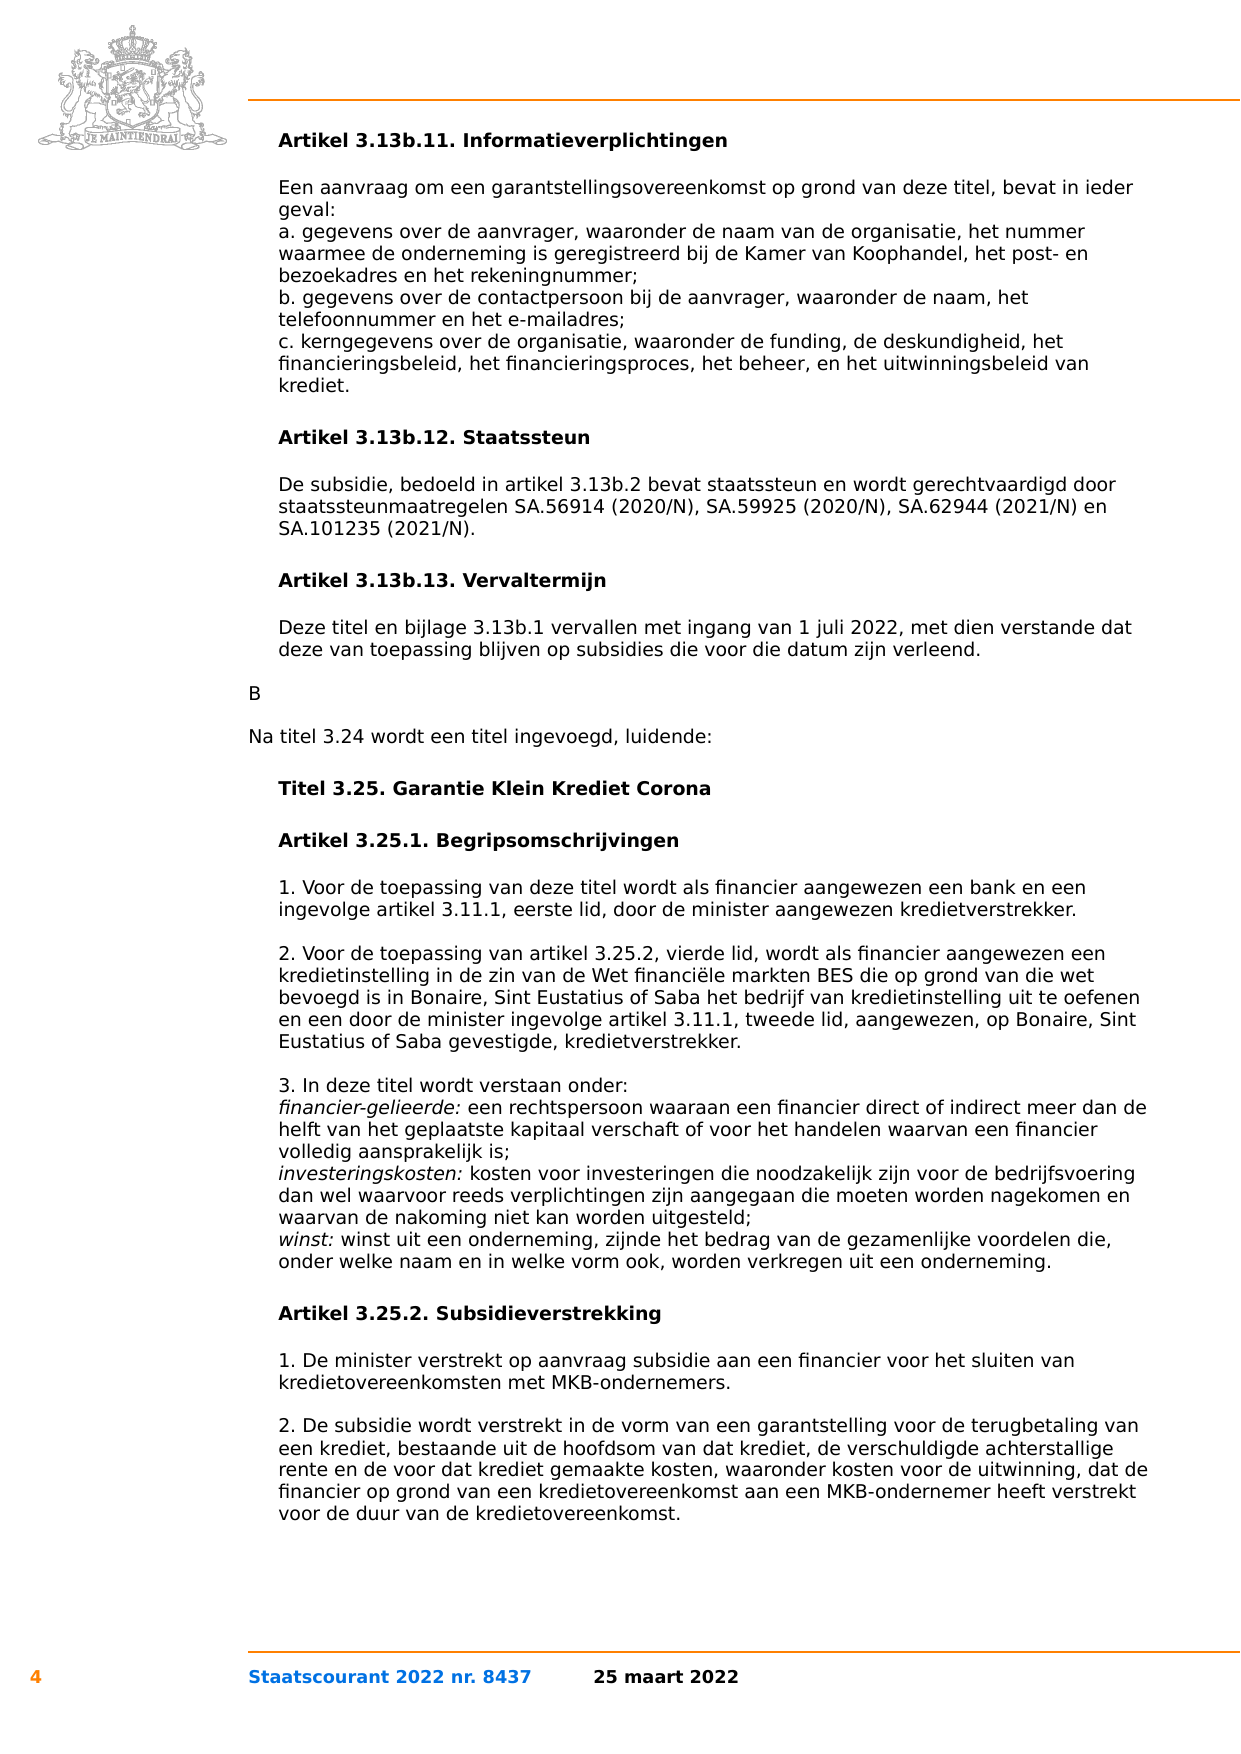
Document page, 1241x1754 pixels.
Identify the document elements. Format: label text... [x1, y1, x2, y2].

text 1. De minister verstrekt op aanvraag subsidie aan een financier voor het sluiten van kredietovereenkomsten met MKB-ondernemers. [278, 1349, 1163, 1393]
subtitle Titel 3.25. Garantie Klein Krediet Corona [278, 778, 1163, 800]
text b. gegevens over de contactpersoon bij de aanvrager, waaronder de naam, het telefoonnummer en het e-mailadres; [278, 287, 1163, 331]
subtitle Artikel 3.25.2. Subsidieverstrekking [278, 1303, 1163, 1324]
text B [248, 682, 1163, 704]
text Na titel 3.24 wordt een titel ingevoegd, luidende: [248, 726, 1163, 748]
text financier-gelieerde: een rechtspersoon waaraan een financier direct of indirect meer dan de helft van het geplaatste kapitaal verschaft of voor het handelen waarvan een financier volledig aansprakelijk is; [278, 1097, 1163, 1163]
text Deze titel en bijlage 3.13b.1 vervallen met ingang van 1 juli 2022, met dien verstande dat deze van toepassing blijven op subsidies die voor die datum zijn verleend. [278, 617, 1163, 661]
subtitle Artikel 3.13b.13. Vervaltermijn [278, 569, 1163, 592]
subtitle Artikel 3.13b.12. Staatssteun [278, 427, 1163, 449]
text Een aanvraag om een garantstellingsovereenkomst op grond van deze titel, bevat in ieder geval: [278, 177, 1163, 221]
text 2. Voor de toepassing van artikel 3.25.2, vierde lid, wordt als financier aangewezen een kredietinstelling in de zin van de Wet financiële markten BES die op grond van die wet bevoegd is in Bonaire, Sint Eustatius of Saba het bedrijf van kredietinstelling uit te oefenen en een door de minister ingevolge artikel 3.11.1, tweede lid, aangewezen, op Bonaire, Sint Eustatius of Saba gevestigde, kredietverstrekker. [278, 943, 1163, 1053]
text 2. De subsidie wordt verstrekt in de vorm van een garantstelling voor de terugbetaling van een krediet, bestaande uit de hoofdsom van dat krediet, de verschuldigde achterstallige rente en de voor dat krediet gemaakte kosten, waaronder kosten voor de uitwinning, dat de financier op grond van een kredietovereenkomst aan een MKB-ondernemer heeft verstrekt voor de duur van de kredietovereenkomst. [278, 1415, 1163, 1525]
text winst: winst uit een onderneming, zijnde het bedrag van de gezamenlijke voordelen die, onder welke naam en in welke vorm ook, worden verkregen uit een onderneming. [278, 1229, 1163, 1273]
text 1. Voor de toepassing van deze titel wordt als financier aangewezen een bank en een ingevolge artikel 3.11.1, eerste lid, door de minister aangewezen kredietverstrekker. [278, 877, 1163, 921]
subtitle Artikel 3.25.1. Begripsomschrijvingen [278, 830, 1163, 852]
text De subsidie, bedoeld in artikel 3.13b.2 bevat staatssteun en wordt gerechtvaardigd door staatssteunmaatregelen SA.56914 (2020/N), SA.59925 (2020/N), SA.62944 (2021/N) en SA.101235 (2021/N). [278, 474, 1163, 539]
text a. gegevens over de aanvrager, waaronder de naam van de organisatie, het nummer waarmee de onderneming is geregistreerd bij de Kamer van Koophandel, het post- en bezoekadres en het rekeningnummer; [278, 221, 1163, 287]
picture [38, 25, 227, 150]
text c. kerngegevens over de organisatie, waaronder de funding, de deskundigheid, het financieringsbeleid, het financieringsproces, het beheer, en het uitwinningsbeleid van krediet. [278, 331, 1163, 397]
text investeringskosten: kosten voor investeringen die noodzakelijk zijn voor de bedrijfsvoering dan wel waarvoor reeds verplichtingen zijn aangegaan die moeten worden nagekomen en waarvan de nakoming niet kan worden uitgesteld; [278, 1163, 1163, 1229]
text 3. In deze titel wordt verstaan onder: [278, 1075, 1163, 1097]
subtitle Artikel 3.13b.11. Informatieverplichtingen [278, 130, 1163, 152]
